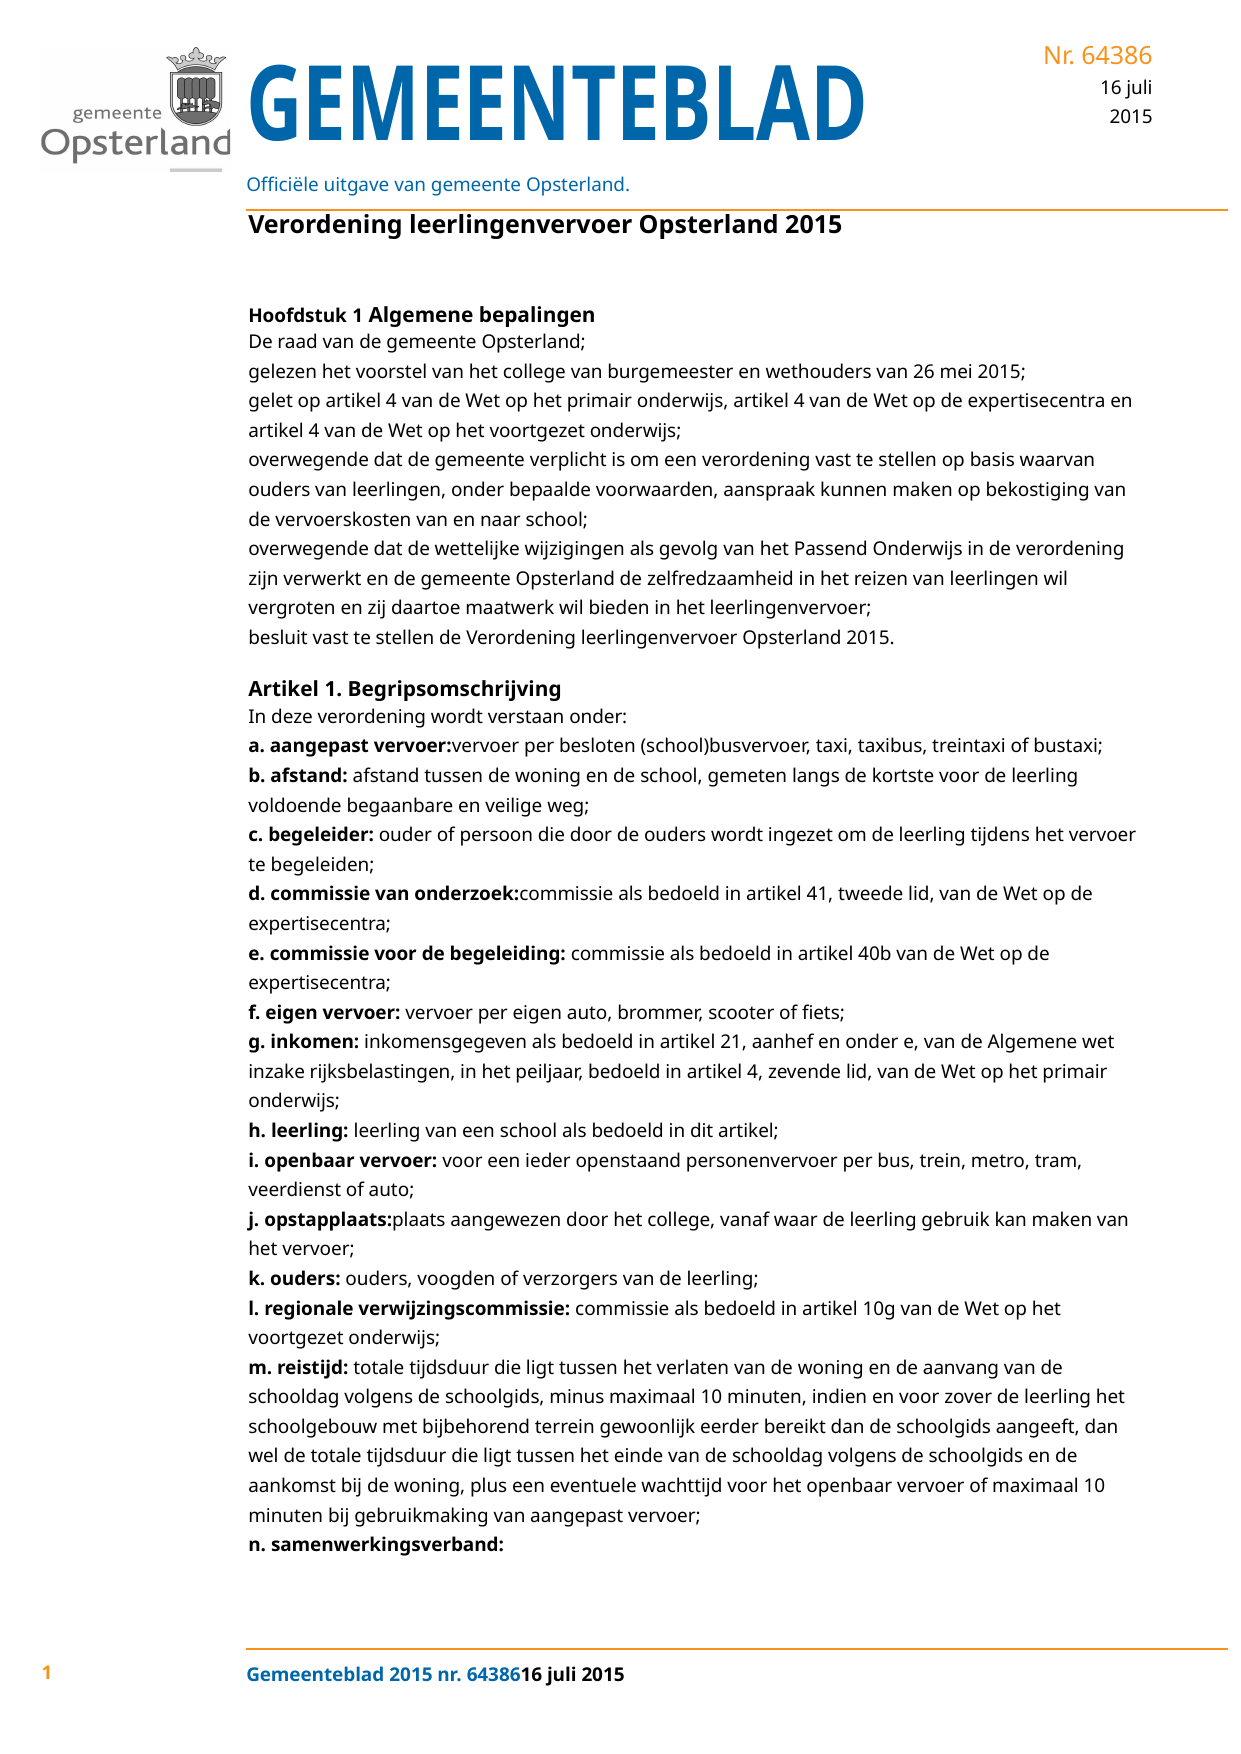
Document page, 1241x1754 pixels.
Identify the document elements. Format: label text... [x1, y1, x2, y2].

picture [41, 47, 231, 172]
text gelet op artikel 4 van de Wet op het primair onderwijs, artikel 4 van de Wet op de expertisecentra en artikel 4 van de Wet op het voortgezet onderwijs; [248, 387, 1152, 443]
text Verordening leerlingenvervoer Opsterland 2015 [248, 211, 1152, 241]
text De raad van de gemeente Opsterland; [248, 328, 1152, 354]
text l. regionale verwijzingscommissie: commissie als bedoeld in artikel 10g van de Wet op het voortgezet onderwijs; [248, 1295, 1152, 1350]
text overwegende dat de wettelijke wijzigingen als gevolg van het Passend Onderwijs in de verordening zijn verwerkt en de gemeente Opsterland de zelfredzaamheid in het reizen van leerlingen wil vergroten en zij daartoe maatwerk wil bieden in het leerlingenvervoer; [248, 535, 1152, 620]
text h. leerling: leerling van een school als bedoeld in dit artikel; [248, 1117, 1152, 1143]
text n. samenwerkingsverband: [248, 1531, 1152, 1557]
text besluit vast te stellen de Verordening leerlingenvervoer Opsterland 2015. [248, 624, 1152, 650]
text Hoofdstuk 1 Algemene bepalingen [248, 300, 1152, 328]
text d. commissie van onderzoek:commissie als bedoeld in artikel 41, tweede lid, van de Wet op de expertisecentra; [248, 881, 1152, 936]
text Artikel 1. Begripsomschrijving [248, 674, 1152, 703]
text e. commissie voor de begeleiding: commissie als bedoeld in artikel 40b van de Wet op de expertisecentra; [248, 940, 1152, 995]
text f. eigen vervoer: vervoer per eigen auto, brommer, scooter of fiets; [248, 999, 1152, 1024]
text i. openbaar vervoer: voor een ieder openstaand personenvervoer per bus, trein, metro, tram, veerdienst of auto; [248, 1147, 1152, 1202]
text b. afstand: afstand tussen de woning en de school, gemeten langs de kortste voor de leerling voldoende begaanbare en veilige weg; [248, 762, 1152, 817]
text k. ouders: ouders, voogden of verzorgers van de leerling; [248, 1265, 1152, 1291]
text m. reistijd: totale tijdsduur die ligt tussen het verlaten van de woning en de aanvang van de schooldag volgens de schoolgids, minus maximaal 10 minuten, indien en voor zover de leerling het schoolgebouw met bijbehorend terrein gewoonlijk eerder bereikt dan de schoolgids aangeeft, dan wel de totale tijdsduur die ligt tussen het einde van de schooldag volgens de schoolgids en de aankomst bij de woning, plus een eventuele wachttijd voor het openbaar vervoer of maximaal 10 minuten bij gebruikmaking van aangepast vervoer; [248, 1354, 1152, 1527]
text overwegende dat de gemeente verplicht is om een verordening vast te stellen op basis waarvan ouders van leerlingen, onder bepaalde voorwaarden, aanspraak kunnen maken op bekostiging van de vervoerskosten van en naar school; [248, 447, 1152, 532]
text j. opstapplaats:plaats aangewezen door het college, vanaf waar de leerling gebruik kan maken van het vervoer; [248, 1206, 1152, 1261]
text In deze verordening wordt verstaan onder: [248, 703, 1152, 729]
text g. inkomen: inkomensgegeven als bedoeld in artikel 21, aanhef en onder e, van de Algemene wet inzake rijksbelastingen, in het peiljaar, bedoeld in artikel 4, zevende lid, van de Wet op het primair onderwijs; [248, 1028, 1152, 1113]
text gelezen het voorstel van het college van burgemeester en wethouders van 26 mei 2015; [248, 358, 1152, 384]
text c. begeleider: ouder of persoon die door de ouders wordt ingezet om de leerling tijdens het vervoer te begeleiden; [248, 821, 1152, 877]
text a. aangepast vervoer:vervoer per besloten (school)busvervoer, taxi, taxibus, treintaxi of bustaxi; [248, 733, 1152, 758]
